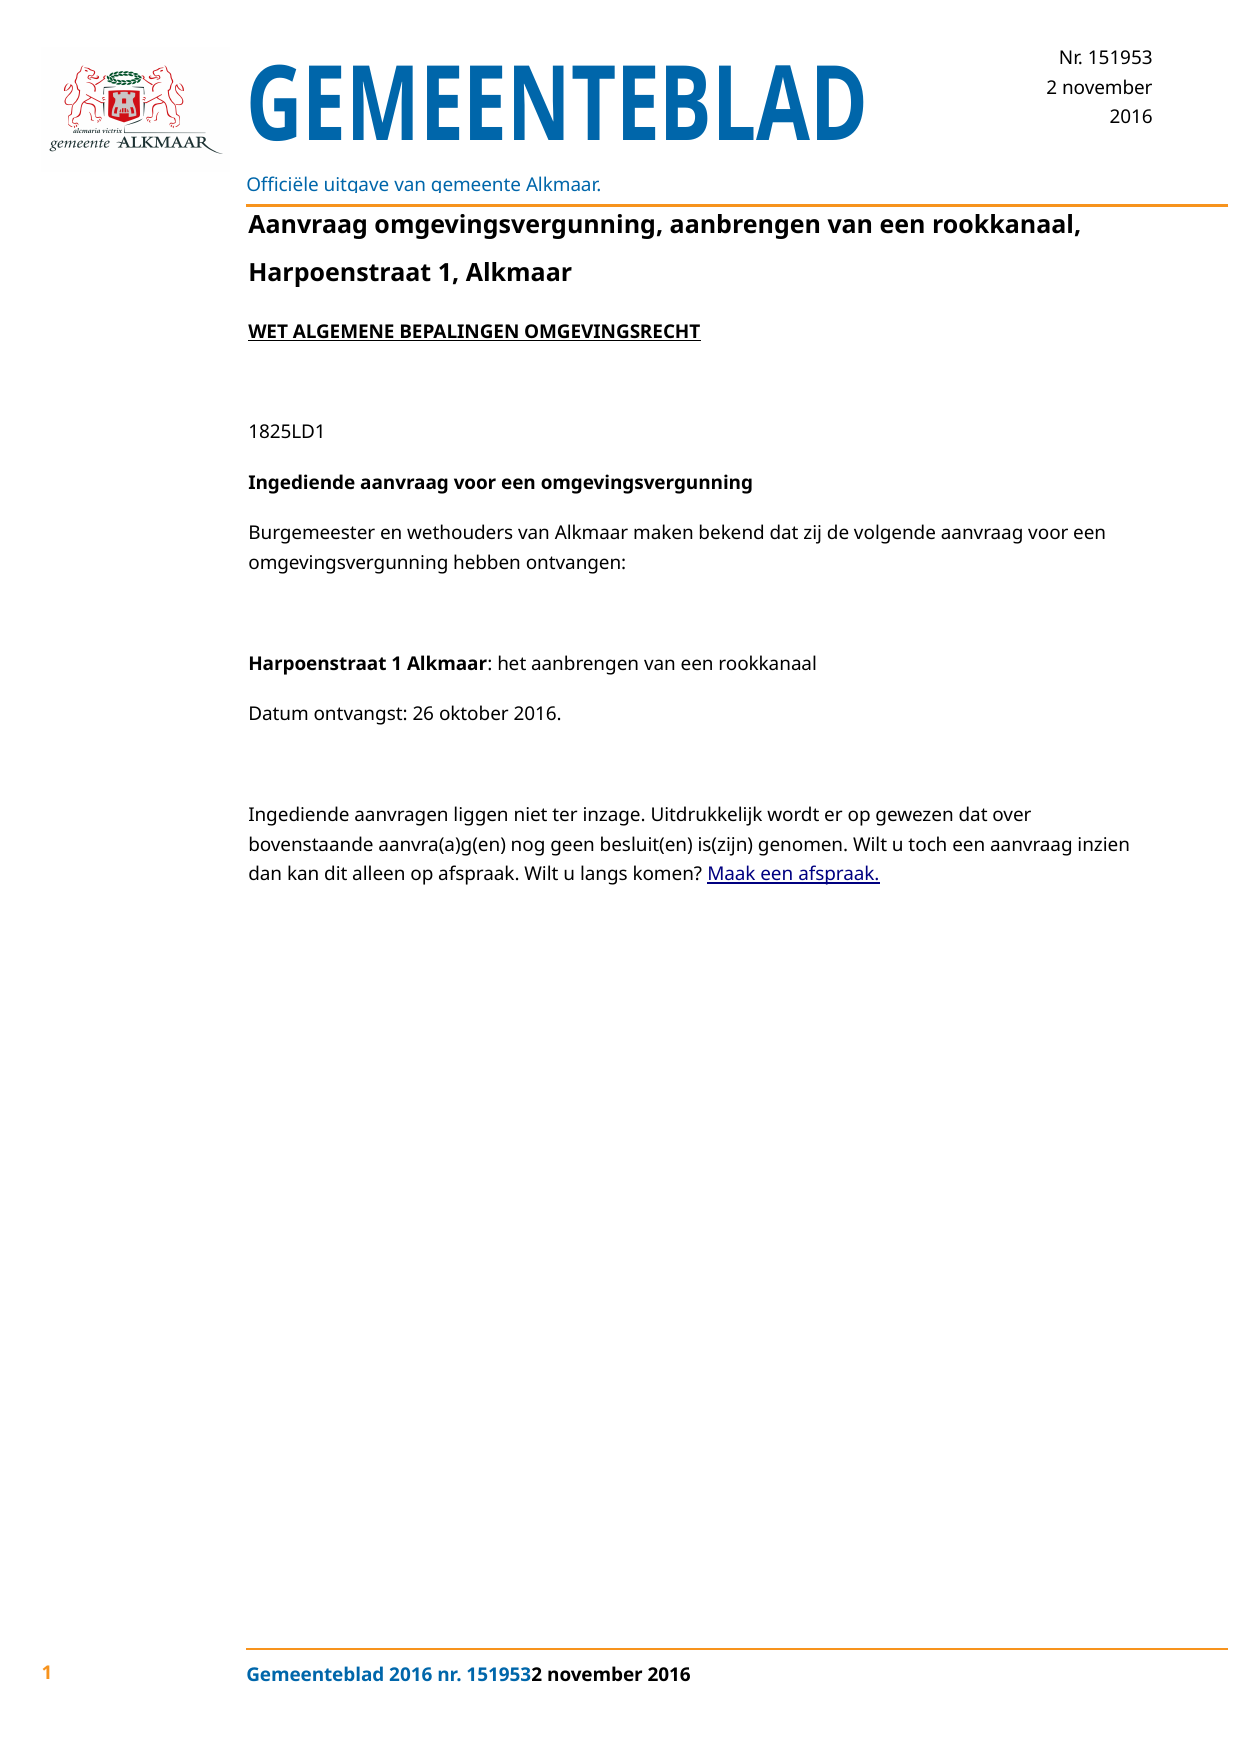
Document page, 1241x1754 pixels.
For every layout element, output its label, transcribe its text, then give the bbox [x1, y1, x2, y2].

text Datum ontvangst: 26 oktober 2016. [248, 700, 1152, 726]
text Burgemeester en wethouders van Alkmaar maken bekend dat zij de volgende aanvraag voor een omgevingsvergunning hebben ontvangen: [248, 519, 1152, 575]
text 1825LD1 [248, 419, 1152, 444]
text Harpoenstraat 1 Alkmaar: het aanbrengen van een rookkanaal [248, 650, 1152, 676]
text WET ALGEMENE BEPALINGEN OMGEVINGSRECHT [248, 318, 1152, 344]
text Aanvraag omgevingsvergunning, aanbrengen van een rookkanaal, Harpoenstraat 1, Alkmaar [248, 207, 1152, 288]
picture [41, 47, 231, 172]
text Ingediende aanvragen liggen niet ter inzage. Uitdrukkelijk wordt er op gewezen dat over bovenstaande aanvra(a)g(en) nog geen besluit(en) is(zijn) genomen. Wilt u toch een aanvraag inzien dan kan dit alleen op afspraak. Wilt u langs komen? Maak een afspraak. [248, 801, 1152, 886]
text Ingediende aanvraag voor een omgevingsvergunning [248, 469, 1152, 495]
